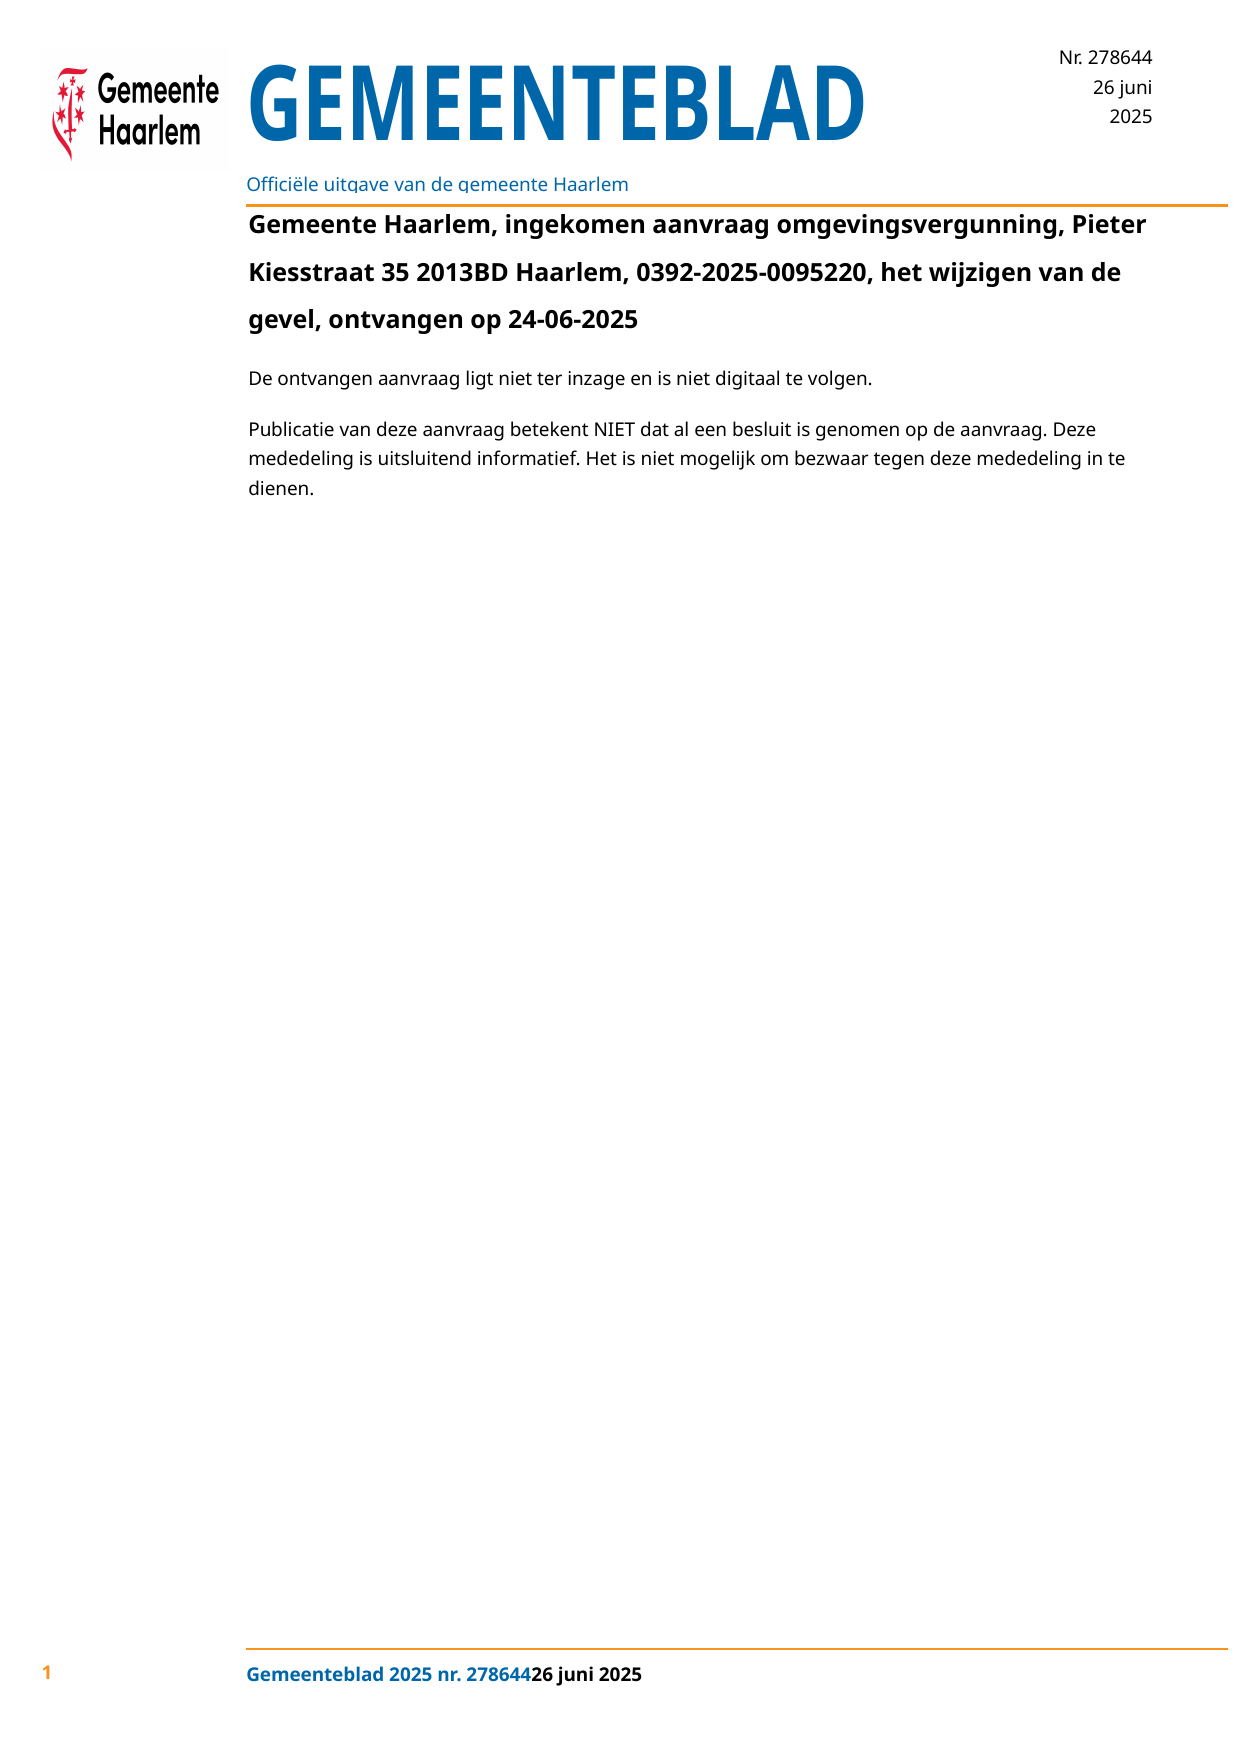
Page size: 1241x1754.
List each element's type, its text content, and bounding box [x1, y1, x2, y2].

picture [41, 47, 231, 172]
text De ontvangen aanvraag ligt niet ter inzage en is niet digitaal te volgen. [248, 366, 1152, 391]
text Gemeente Haarlem, ingekomen aanvraag omgevingsvergunning, Pieter Kiesstraat 35 2013BD Haarlem, 0392-2025-0095220, het wijzigen van de gevel, ontvangen op 24-06-2025 [248, 207, 1152, 336]
text Publicatie van deze aanvraag betekent NIET dat al een besluit is genomen op de aanvraag. Deze mededeling is uitsluitend informatief. Het is niet mogelijk om bezwaar tegen deze mededeling in te dienen. [248, 416, 1152, 501]
